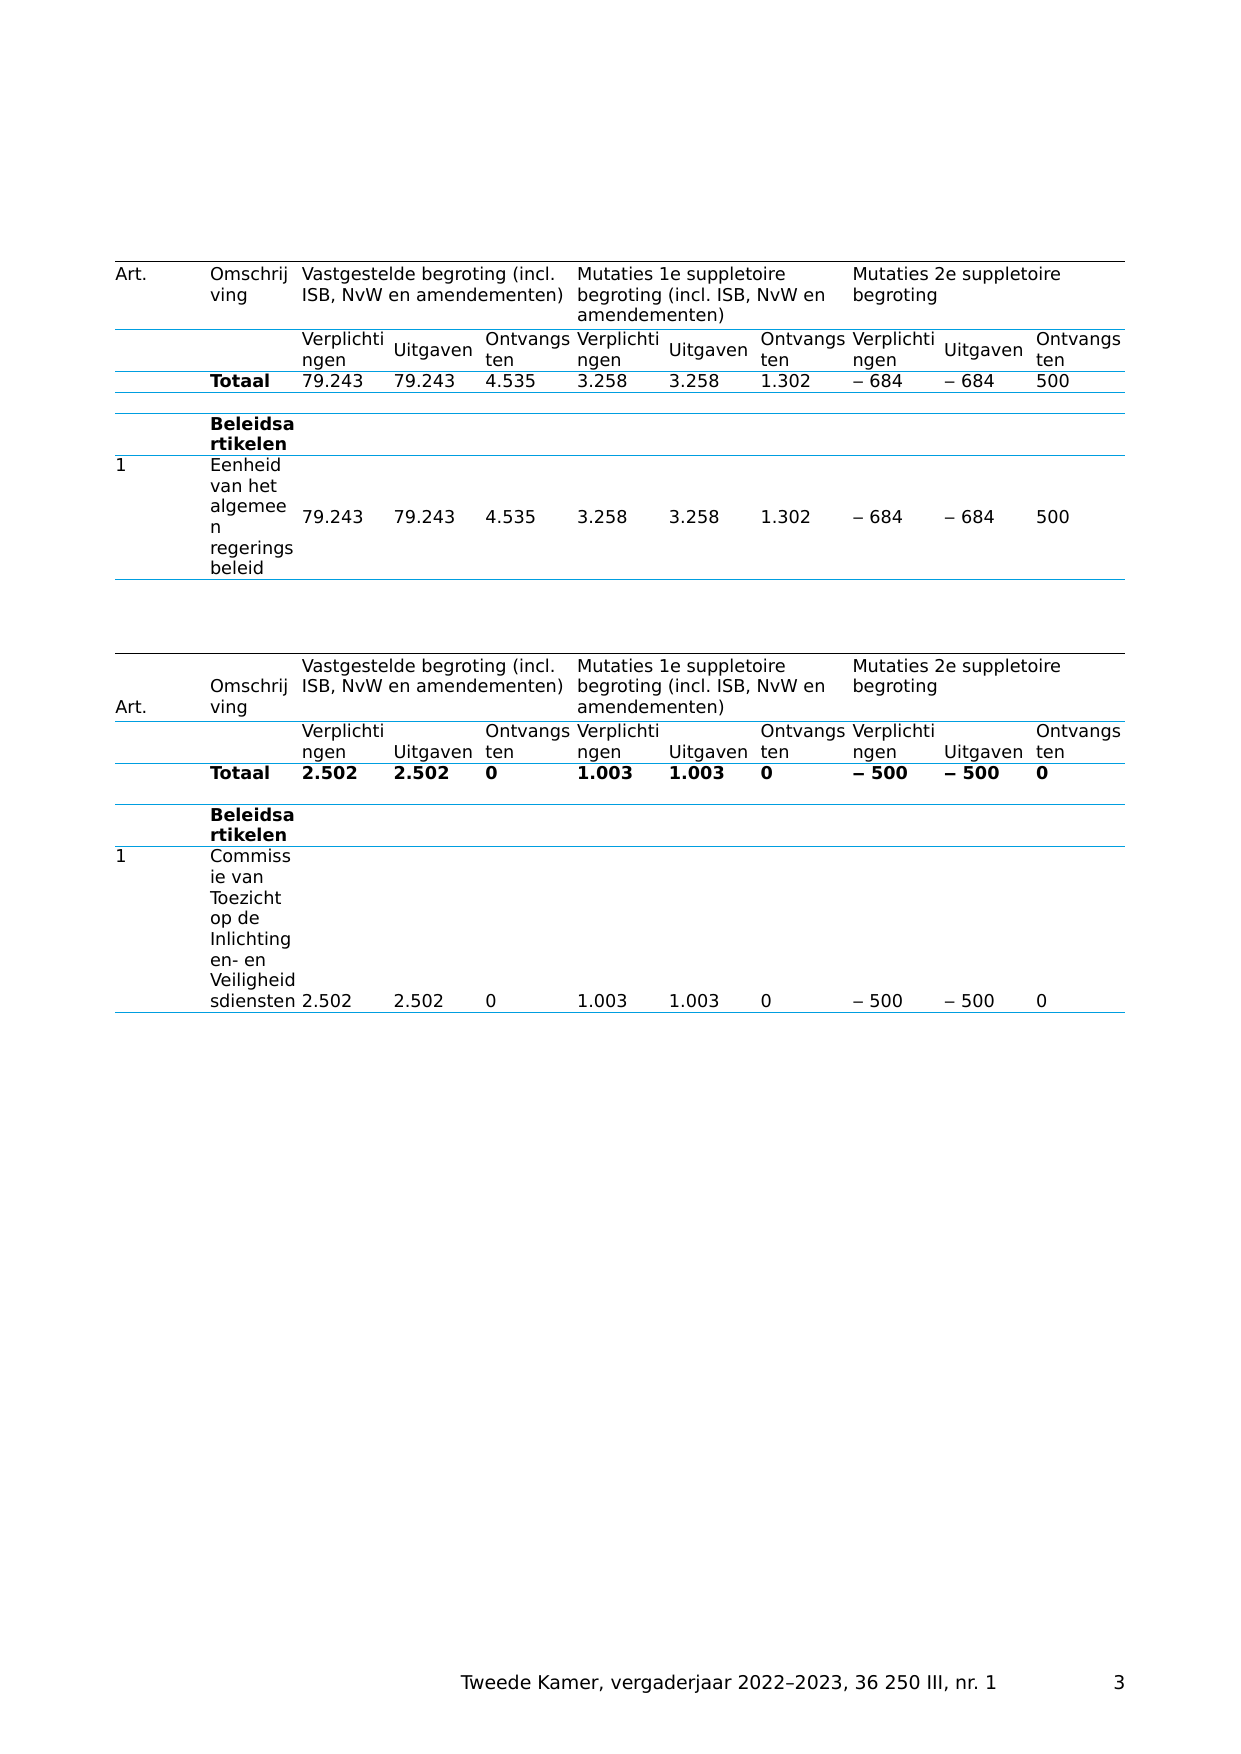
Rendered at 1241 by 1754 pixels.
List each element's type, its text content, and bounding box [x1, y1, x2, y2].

table_cell 3.258 [666, 372, 757, 392]
table_cell 4.535 [482, 456, 574, 579]
table_cell [849, 414, 941, 455]
table_cell Mutaties 2e suppletoire begroting [849, 262, 1125, 329]
table_cell Totaal [207, 764, 299, 783]
table_cell Art. [115, 654, 207, 721]
table_cell [299, 784, 390, 804]
table_cell Ontvangsten [1033, 330, 1125, 371]
table_cell 79.243 [390, 372, 482, 392]
table_cell [207, 784, 299, 804]
table_cell [574, 784, 666, 804]
table_cell 2.502 [299, 764, 390, 783]
table_cell 0 [758, 764, 849, 783]
table_cell [574, 414, 666, 455]
table_cell 3.258 [574, 372, 666, 392]
table_cell ‒ 500 [849, 764, 941, 783]
table_cell 1.003 [666, 764, 757, 783]
table_cell Vastgestelde begroting (incl. ISB, NvW en amendementen) [299, 654, 574, 721]
table_cell 1 [115, 456, 207, 579]
table_cell [207, 393, 299, 413]
table_cell Uitgaven [666, 722, 757, 762]
table_cell Uitgaven [941, 722, 1033, 762]
table_cell 3.258 [574, 456, 666, 579]
table_cell 1.003 [574, 764, 666, 783]
table_cell [115, 722, 207, 762]
table_cell ‒ 500 [941, 847, 1033, 1011]
table_cell [941, 393, 1033, 413]
table_cell [666, 414, 757, 455]
table_cell [390, 784, 482, 804]
table_cell [1033, 805, 1125, 846]
table_cell 500 [1033, 456, 1125, 579]
table_cell ‒ 684 [849, 372, 941, 392]
table_cell Uitgaven [390, 722, 482, 762]
table_cell [666, 393, 757, 413]
table_cell Vastgestelde begroting (incl. ISB, NvW en amendementen) [299, 262, 574, 329]
table_cell [849, 393, 941, 413]
table_cell [390, 414, 482, 455]
table_cell Ontvangsten [482, 330, 574, 371]
table_cell ‒ 500 [849, 847, 941, 1011]
table_cell 2.502 [299, 847, 390, 1011]
table_cell Verplichtingen [299, 722, 390, 762]
table_cell Mutaties 1e suppletoire begroting (incl. ISB, NvW en amendementen) [574, 262, 849, 329]
table_cell [115, 764, 207, 783]
table_cell [115, 414, 207, 455]
table_cell [758, 784, 849, 804]
table_cell 2.502 [390, 764, 482, 783]
table_cell 500 [1033, 372, 1125, 392]
table_cell [941, 414, 1033, 455]
table_cell Omschrijving [207, 262, 299, 329]
table_cell [666, 805, 757, 846]
table_cell [482, 805, 574, 846]
table_cell Beleidsartikelen [207, 414, 299, 455]
table_cell Art. [115, 262, 207, 329]
table_cell [115, 372, 207, 392]
table_cell 79.243 [299, 372, 390, 392]
table_cell Verplichtingen [574, 722, 666, 762]
table_cell [758, 805, 849, 846]
table_cell Verplichtingen [299, 330, 390, 371]
table_cell Eenheid van het algemeen regeringsbeleid [207, 456, 299, 579]
table_cell 1.003 [574, 847, 666, 1011]
table_cell [207, 330, 299, 371]
table_cell [207, 722, 299, 762]
table_cell 4.535 [482, 372, 574, 392]
table_cell [574, 805, 666, 846]
table_cell Mutaties 1e suppletoire begroting (incl. ISB, NvW en amendementen) [574, 654, 849, 721]
table_cell [482, 393, 574, 413]
table_cell Ontvangsten [482, 722, 574, 762]
table_cell [574, 393, 666, 413]
table_cell ‒ 684 [849, 456, 941, 579]
table_cell [390, 805, 482, 846]
table_cell 0 [1033, 764, 1125, 783]
table_header Wijziging begrotingsstaat van de Commissie van Toezicht op de Inlichtingen- en Veiligheidsdiensten (IIIC) voor het jaar 2022 (Tweede suppletoire begroting) (Bedragen x € 1.000) [115, 605, 1125, 652]
table_cell [390, 393, 482, 413]
table_cell Ontvangsten [1033, 722, 1125, 762]
table_cell Ontvangsten [758, 330, 849, 371]
table_cell [849, 805, 941, 846]
table_cell 2.502 [390, 847, 482, 1011]
table_cell 79.243 [390, 456, 482, 579]
table_cell Uitgaven [941, 330, 1033, 371]
table_cell [299, 414, 390, 455]
table_cell Ontvangsten [758, 722, 849, 762]
table_cell [941, 805, 1033, 846]
table_cell [299, 805, 390, 846]
table_cell Omschrijving [207, 654, 299, 721]
table_cell 0 [758, 847, 849, 1011]
table_cell 1.003 [666, 847, 757, 1011]
table_cell [482, 784, 574, 804]
table_cell [1033, 414, 1125, 455]
table_cell Uitgaven [666, 330, 757, 371]
table_cell 0 [1033, 847, 1125, 1011]
table_cell Mutaties 2e suppletoire begroting [849, 654, 1125, 721]
table_cell ‒ 500 [941, 764, 1033, 783]
table_cell [666, 784, 757, 804]
table_cell 79.243 [299, 456, 390, 579]
table_cell Beleidsartikelen [207, 805, 299, 846]
table_cell [849, 784, 941, 804]
table_cell [299, 393, 390, 413]
table_cell [115, 784, 207, 804]
table_cell [758, 393, 849, 413]
table_cell [1033, 393, 1125, 413]
table_cell [941, 784, 1033, 804]
table_cell [115, 805, 207, 846]
table_cell 3.258 [666, 456, 757, 579]
table_cell [1033, 784, 1125, 804]
table_cell 1.302 [758, 372, 849, 392]
table_cell [758, 414, 849, 455]
table_header Wijziging begrotingsstaat van het Ministerie van Algemene Zaken (IIIA) voor het jaar 2022 (Tweede suppletoire begroting) (Bedragen x € 1.000) [115, 213, 1125, 261]
table_cell Verplichtingen [849, 722, 941, 762]
table_cell Commissie van Toezicht op de Inlichtingen- en Veiligheidsdiensten [207, 847, 299, 1011]
table_cell ‒ 684 [941, 372, 1033, 392]
table_cell 1.302 [758, 456, 849, 579]
table_cell [115, 393, 207, 413]
table_cell [482, 414, 574, 455]
table_cell ‒ 684 [941, 456, 1033, 579]
table_cell 0 [482, 847, 574, 1011]
table_cell Verplichtingen [849, 330, 941, 371]
table_cell Verplichtingen [574, 330, 666, 371]
table_cell 1 [115, 847, 207, 1011]
table_cell [115, 330, 207, 371]
table_cell Totaal [207, 372, 299, 392]
table_cell Uitgaven [390, 330, 482, 371]
table_cell 0 [482, 764, 574, 783]
